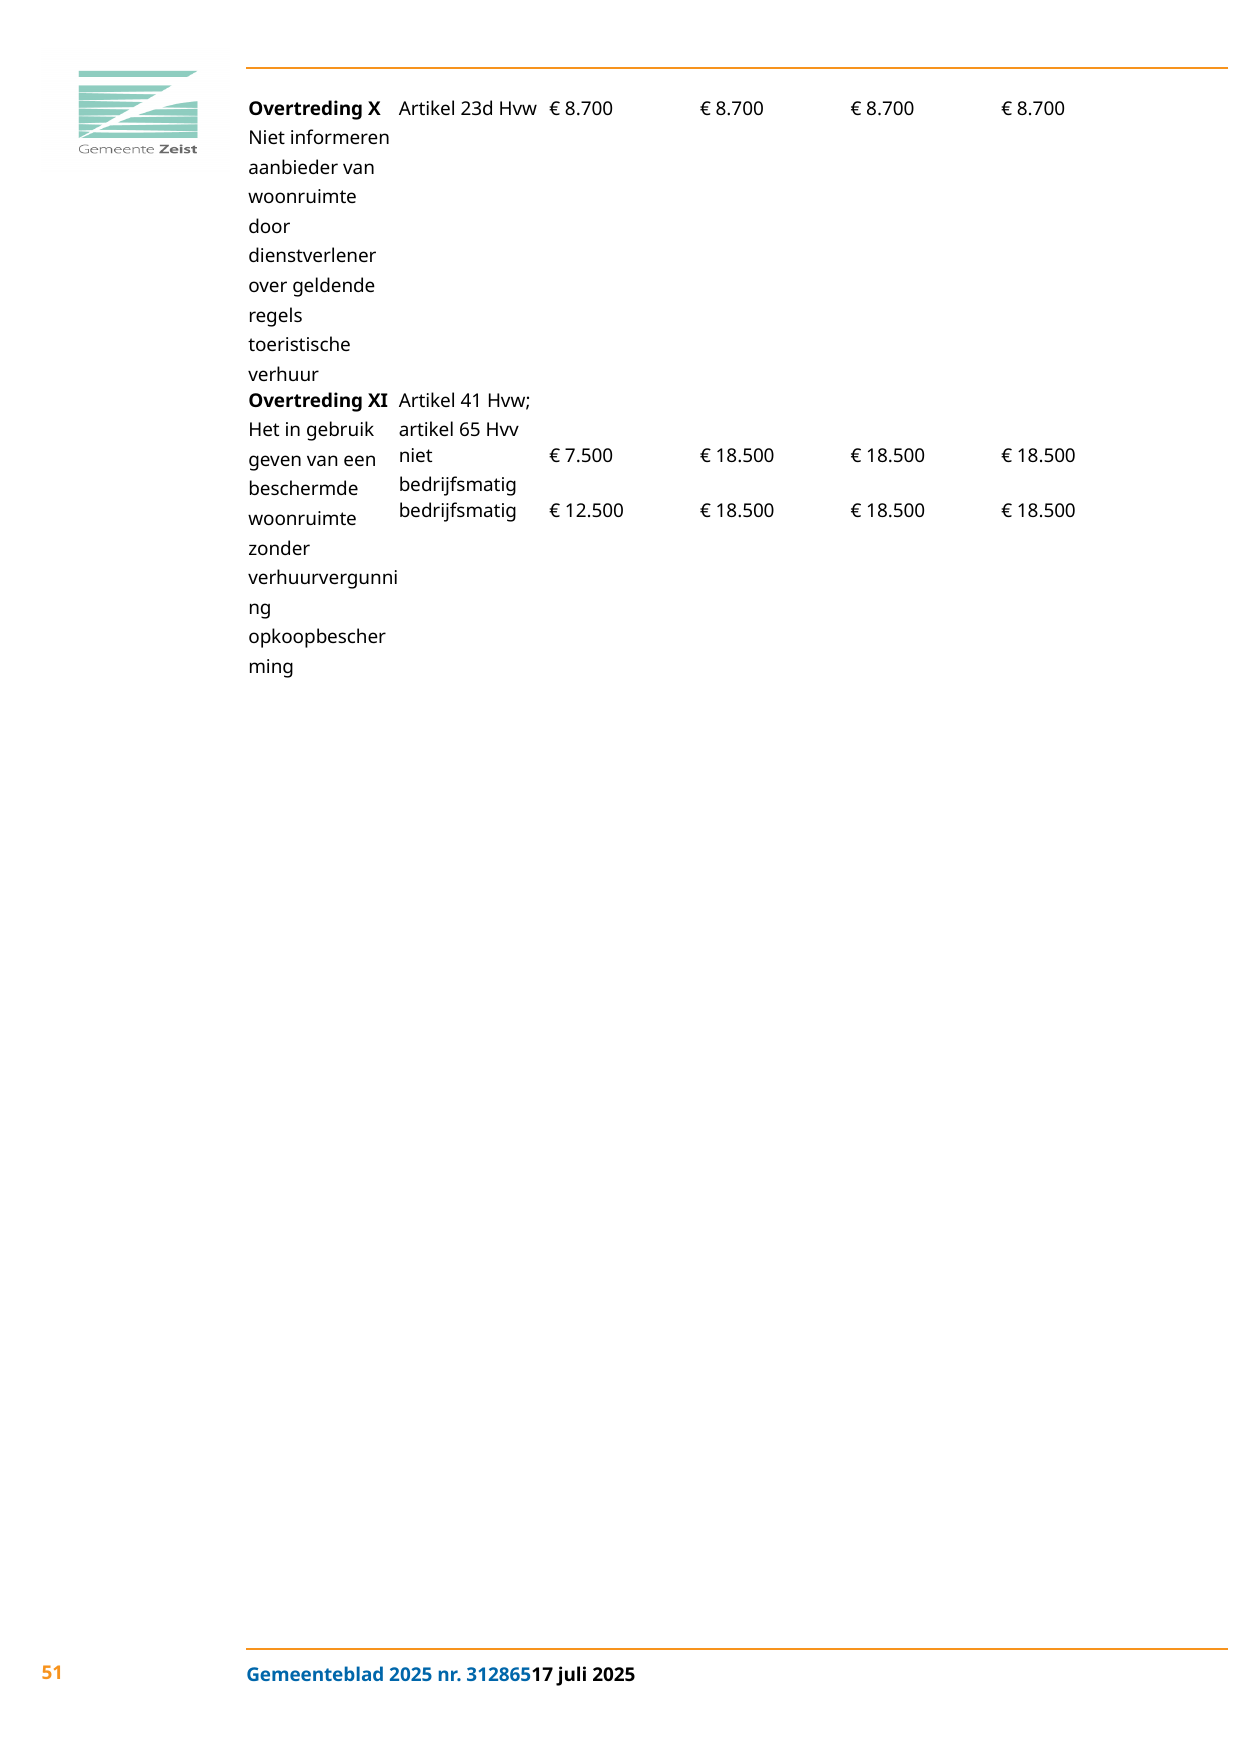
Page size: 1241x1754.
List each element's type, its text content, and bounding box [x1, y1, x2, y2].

table_cell [850, 387, 1001, 442]
table_cell € 18.500 [850, 498, 1001, 679]
table_cell [549, 387, 700, 442]
table_cell niet bedrijfsmatig [399, 442, 549, 497]
table_cell Artikel 23d Hvw [399, 95, 549, 387]
table_cell € 18.500 [700, 442, 850, 497]
picture [41, 47, 231, 172]
table_cell € 8.700 [549, 95, 700, 387]
table_cell [1001, 387, 1152, 442]
table_cell € 8.700 [850, 95, 1001, 387]
table_cell € 8.700 [1001, 95, 1152, 387]
table_cell bedrijfsmatig [399, 498, 549, 679]
table_cell € 12.500 [549, 498, 700, 679]
table_cell € 18.500 [1001, 498, 1152, 679]
table_cell Artikel 41 Hvw; artikel 65 Hvv [399, 387, 549, 442]
table_cell Overtreding X Niet informeren aanbieder van woonruimte door dienstverlener over geldende regels toeristische verhuur [248, 95, 398, 387]
table_cell € 18.500 [1001, 442, 1152, 497]
table_cell € 18.500 [700, 498, 850, 679]
table_cell € 7.500 [549, 442, 700, 497]
table_cell € 8.700 [700, 95, 850, 387]
table_cell Overtreding XI Het in gebruik geven van een beschermde woonruimte zonder verhuurvergunning opkoopbescherming [248, 387, 398, 679]
table_cell € 18.500 [850, 442, 1001, 497]
table_cell [700, 387, 850, 442]
